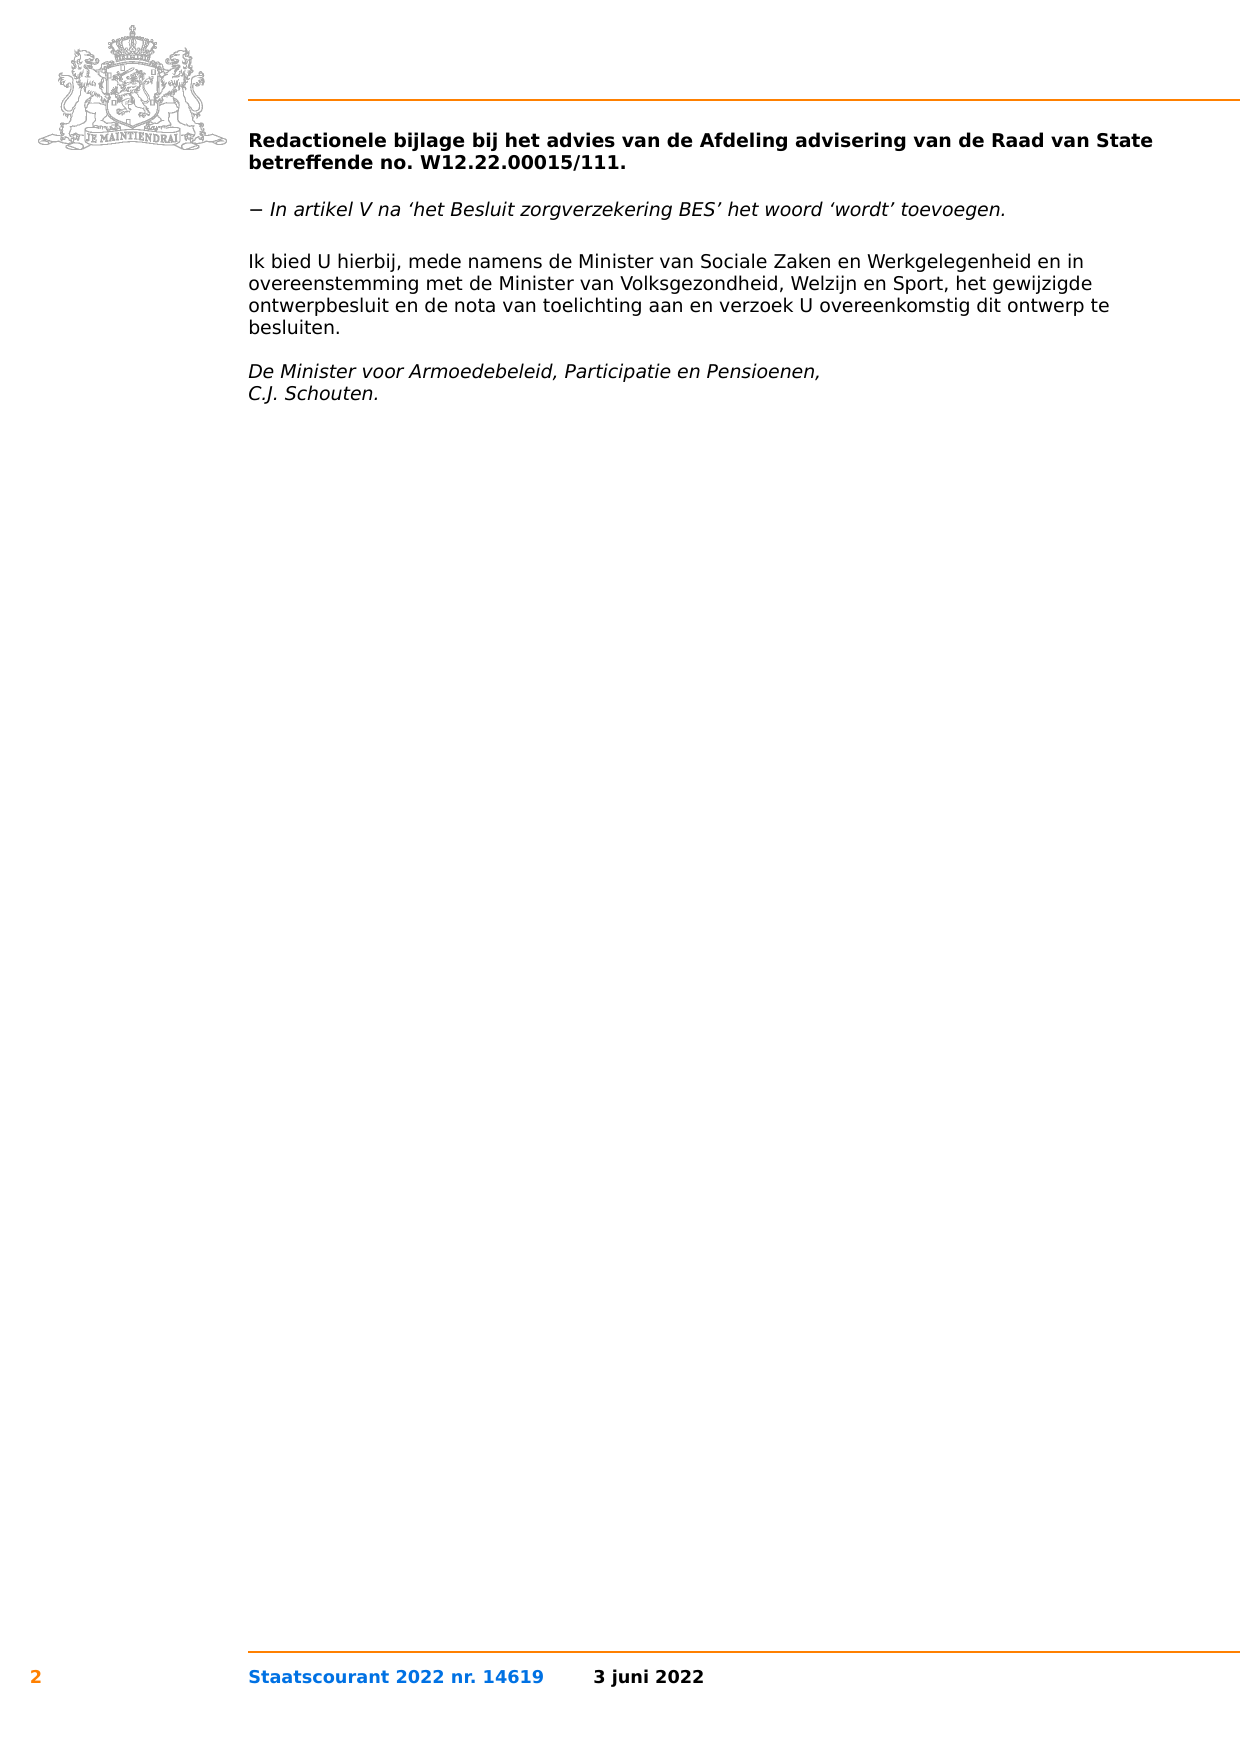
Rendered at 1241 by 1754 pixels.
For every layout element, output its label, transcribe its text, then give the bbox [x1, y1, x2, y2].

subtitle Redactionele bijlage bij het advies van de Afdeling advisering van de Raad van State betreffende no. W12.22.00015/111. [248, 130, 1163, 174]
text − In artikel V na ‘het Besluit zorgverzekering BES’ het woord ‘wordt’ toevoegen. [248, 199, 1163, 221]
text De Minister voor Armoedebeleid, Participatie en Pensioenen, C.J. Schouten. [248, 361, 1163, 404]
text Ik bied U hierbij, mede namens de Minister van Sociale Zaken en Werkgelegenheid en in overeenstemming met de Minister van Volksgezondheid, Welzijn en Sport, het gewijzigde ontwerpbesluit en de nota van toelichting aan en verzoek U overeenkomstig dit ontwerp te besluiten. [248, 251, 1163, 339]
picture [38, 25, 227, 150]
